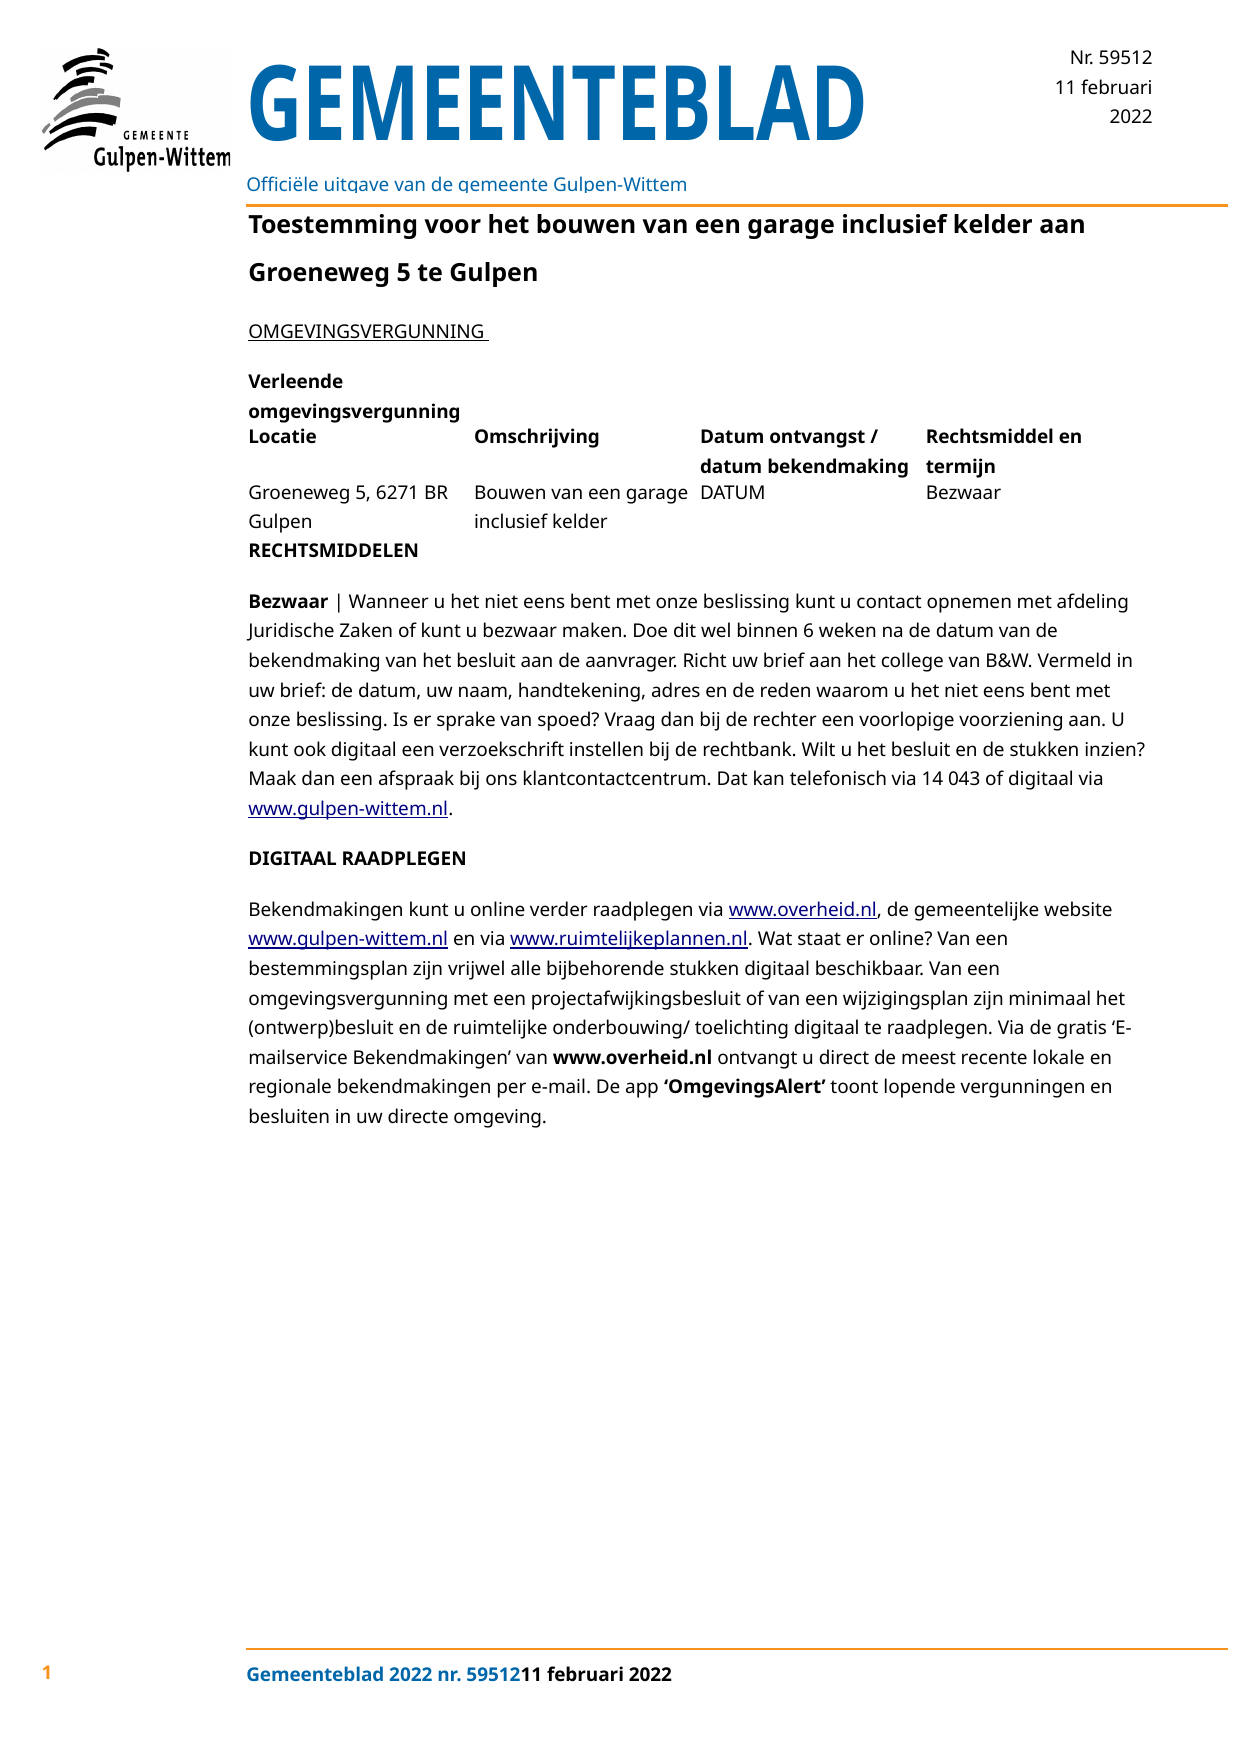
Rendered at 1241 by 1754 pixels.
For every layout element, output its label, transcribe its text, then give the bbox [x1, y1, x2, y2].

table_header Verleende omgevingsvergunning [248, 369, 474, 424]
table_cell Datum ontvangst / datum bekendmaking [700, 424, 926, 479]
table_cell DATUM [700, 479, 926, 534]
picture [41, 47, 231, 172]
table_cell Bezwaar [926, 479, 1152, 534]
table_cell Bouwen van een garage inclusief kelder [474, 479, 700, 534]
table_header [926, 369, 1152, 424]
table_cell Rechtsmiddel en termijn [926, 424, 1152, 479]
text RECHTSMIDDELEN [248, 538, 1152, 563]
text OMGEVINGSVERGUNNING [248, 318, 1152, 344]
table_cell Locatie [248, 424, 474, 479]
table_header [474, 369, 700, 424]
table_cell Groeneweg 5, 6271 BR Gulpen [248, 479, 474, 534]
text Bekendmakingen kunt u online verder raadplegen via www.overheid.nl, de gemeentelijke website www.gulpen-wittem.nl en via www.ruimtelijkeplannen.nl. Wat staat er online? Van een bestemmingsplan zijn vrijwel alle bijbehorende stukken digitaal beschikbaar. Van een omgevingsvergunning met een projectafwijkingsbesluit of van een wijzigingsplan zijn minimaal het (ontwerp)besluit en de ruimtelijke onderbouwing/ toelichting digitaal te raadplegen. Via de gratis ‘E-mailservice Bekendmakingen’ van www.overheid.nl ontvangt u direct de meest recente lokale en regionale bekendmakingen per e-mail. De app ‘OmgevingsAlert’ toont lopende vergunningen en besluiten in uw directe omgeving. [248, 896, 1152, 1129]
table_header [700, 369, 926, 424]
text DIGITAAL RAADPLEGEN [248, 846, 1152, 871]
text Toestemming voor het bouwen van een garage inclusief kelder aan Groeneweg 5 te Gulpen [248, 207, 1152, 288]
text Bezwaar | Wanneer u het niet eens bent met onze beslissing kunt u contact opnemen met afdeling Juridische Zaken of kunt u bezwaar maken. Doe dit wel binnen 6 weken na de datum van de bekendmaking van het besluit aan de aanvrager. Richt uw brief aan het college van B&W. Vermeld in uw brief: de datum, uw naam, handtekening, adres en de reden waarom u het niet eens bent met onze beslissing. Is er sprake van spoed? Vraag dan bij de rechter een voorlopige voorziening aan. U kunt ook digitaal een verzoekschrift instellen bij de rechtbank. Wilt u het besluit en de stukken inzien? Maak dan een afspraak bij ons klantcontactcentrum. Dat kan telefonisch via 14 043 of digitaal via www.gulpen-wittem.nl. [248, 588, 1152, 821]
table_cell Omschrijving [474, 424, 700, 479]
